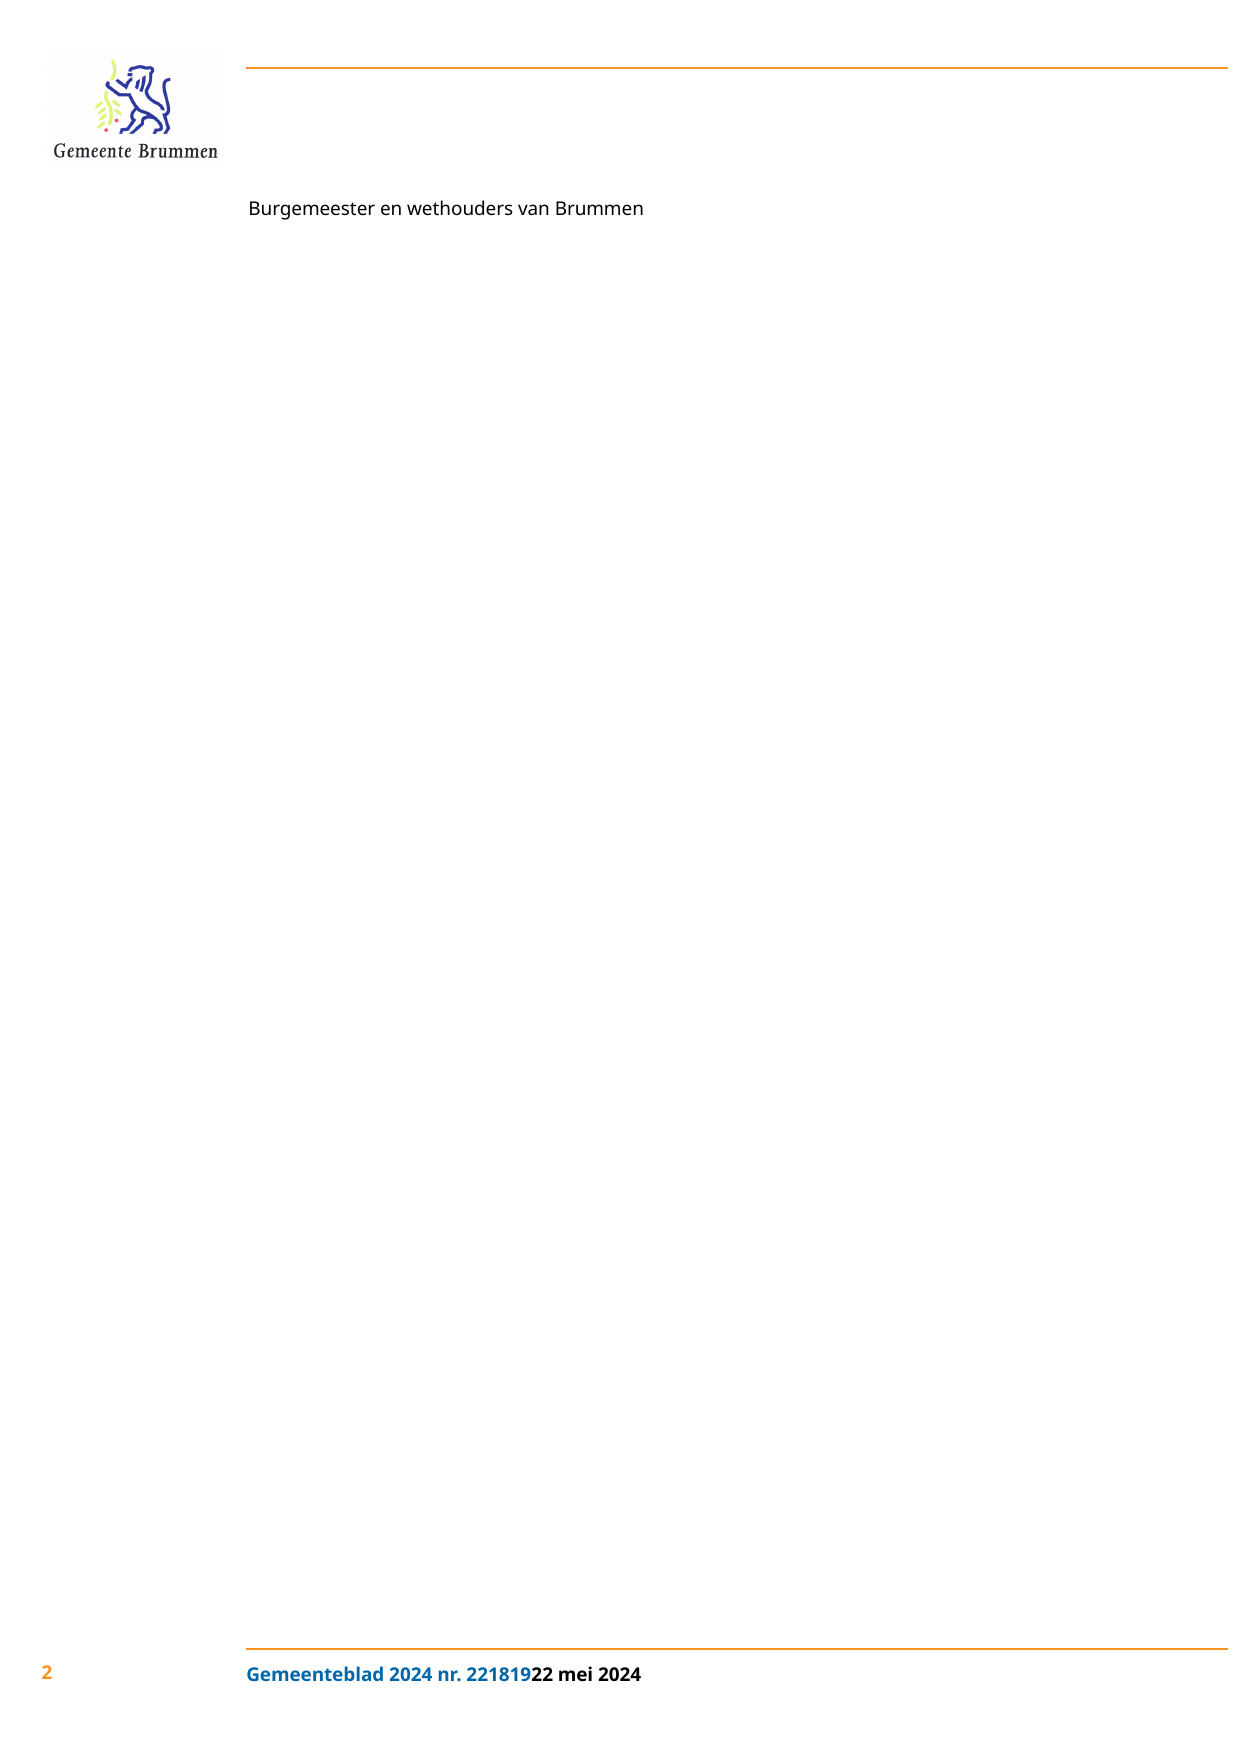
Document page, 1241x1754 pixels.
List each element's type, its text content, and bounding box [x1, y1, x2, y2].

picture [41, 47, 231, 172]
text Burgemeester en wethouders van Brummen [248, 196, 1152, 221]
